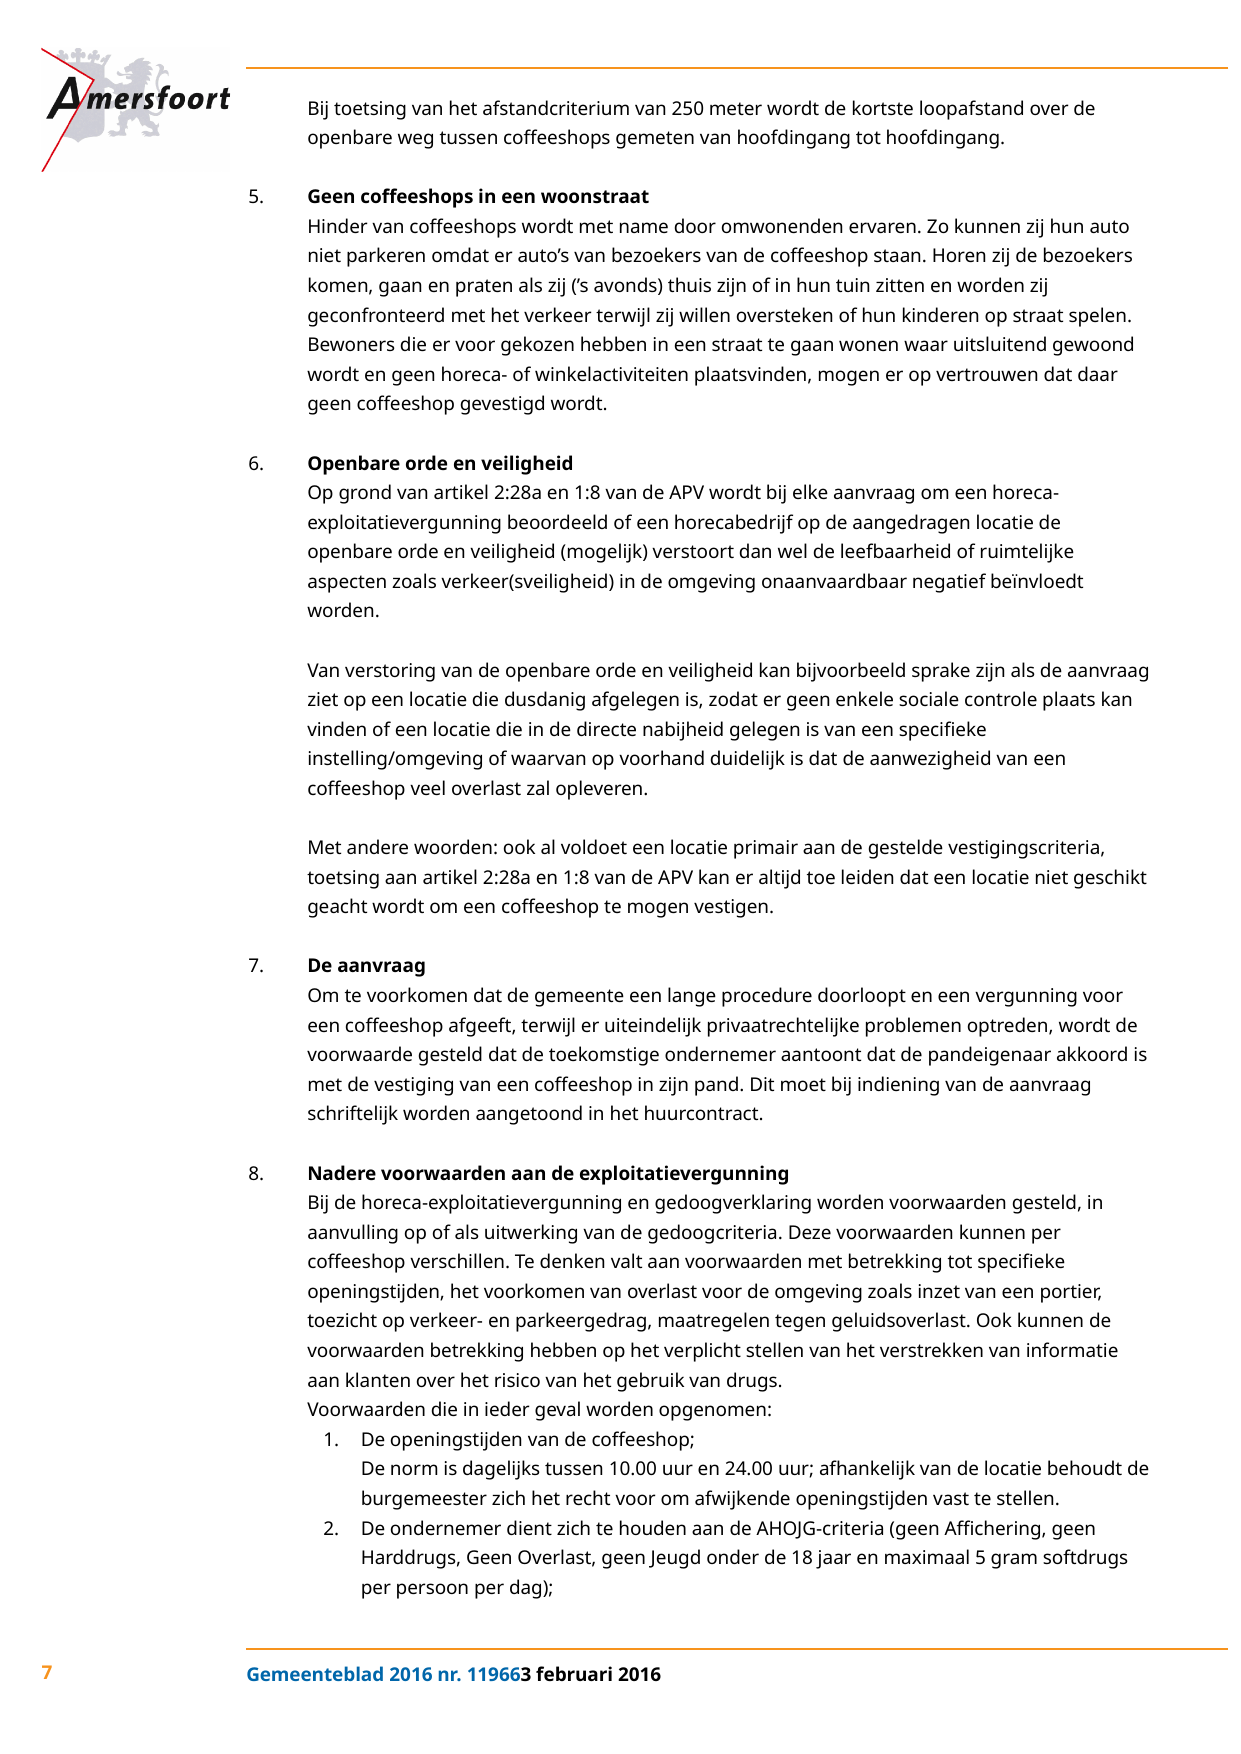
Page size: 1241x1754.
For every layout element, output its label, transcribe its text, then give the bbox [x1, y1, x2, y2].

list Op grond van artikel 2:28a en 1:8 van de APV wordt bij elke aanvraag om een horeca-exploitatievergunning beoordeeld of een horecabedrijf op de aangedragen locatie de openbare orde en veiligheid (mogelijk) verstoort dan wel de leefbaarheid of ruimtelijke aspecten zoals verkeer(sveiligheid) in de omgeving onaanvaardbaar negatief beïnvloedt worden. [248, 479, 1152, 623]
list Om te voorkomen dat de gemeente een lange procedure doorloopt en een vergunning voor een coffeeshop afgeeft, terwijl er uiteindelijk privaatrechtelijke problemen optreden, wordt de voorwaarde gesteld dat de toekomstige ondernemer aantoont dat de pandeigenaar akkoord is met de vestiging van een coffeeshop in zijn pand. Dit moet bij indiening van de aanvraag schriftelijk worden aangetoond in het huurcontract. [248, 982, 1152, 1126]
list De aanvraag [248, 953, 1152, 978]
list Met andere woorden: ook al voldoet een locatie primair aan de gestelde vestigingscriteria, toetsing aan artikel 2:28a en 1:8 van de APV kan er altijd toe leiden dat een locatie niet geschikt geacht wordt om een coffeeshop te mogen vestigen. [248, 834, 1152, 919]
list Bij de horeca-exploitatievergunning en gedoogverklaring worden voorwaarden gesteld, in aanvulling op of als uitwerking van de gedoogcriteria. Deze voorwaarden kunnen per coffeeshop verschillen. Te denken valt aan voorwaarden met betrekking tot specifieke openingstijden, het voorkomen van overlast voor de omgeving zoals inzet van een portier, toezicht op verkeer- en parkeergedrag, maatregelen tegen geluidsoverlast. Ook kunnen de voorwaarden betrekking hebben op het verplicht stellen van het verstrekken van informatie aan klanten over het risico van het gebruik van drugs. [248, 1189, 1152, 1393]
list Bij toetsing van het afstandcriterium van 250 meter wordt de kortste loopafstand over de openbare weg tussen coffeeshops gemeten van hoofdingang tot hoofdingang. [248, 95, 1152, 150]
list Geen coffeeshops in een woonstraat [248, 183, 1152, 209]
list De ondernemer dient zich te houden aan de AHOJG-criteria (geen Affichering, geen Harddrugs, Geen Overlast, geen Jeugd onder de 18 jaar en maximaal 5 gram softdrugs per persoon per dag); [323, 1515, 1152, 1600]
list De openingstijden van de coffeeshop; [323, 1426, 1152, 1452]
list Voorwaarden die in ieder geval worden opgenomen: [248, 1396, 1152, 1422]
list Nadere voorwaarden aan de exploitatievergunning [248, 1160, 1152, 1186]
list De norm is dagelijks tussen 10.00 uur en 24.00 uur; afhankelijk van de locatie behoudt de burgemeester zich het recht voor om afwijkende openingstijden vast te stellen. [323, 1456, 1152, 1511]
list Hinder van coffeeshops wordt met name door omwonenden ervaren. Zo kunnen zij hun auto niet parkeren omdat er auto’s van bezoekers van de coffeeshop staan. Horen zij de bezoekers komen, gaan en praten als zij (’s avonds) thuis zijn of in hun tuin zitten en worden zij geconfronteerd met het verkeer terwijl zij willen oversteken of hun kinderen op straat spelen. Bewoners die er voor gekozen hebben in een straat te gaan wonen waar uitsluitend gewoond wordt en geen horeca- of winkelactiviteiten plaatsvinden, mogen er op vertrouwen dat daar geen coffeeshop gevestigd wordt. [248, 213, 1152, 416]
picture [41, 47, 231, 172]
list Openbare orde en veiligheid [248, 450, 1152, 476]
list Van verstoring van de openbare orde en veiligheid kan bijvoorbeeld sprake zijn als de aanvraag ziet op een locatie die dusdanig afgelegen is, zodat er geen enkele sociale controle plaats kan vinden of een locatie die in de directe nabijheid gelegen is van een specifieke instelling/omgeving of waarvan op voorhand duidelijk is dat de aanwezigheid van een coffeeshop veel overlast zal opleveren. [248, 657, 1152, 801]
